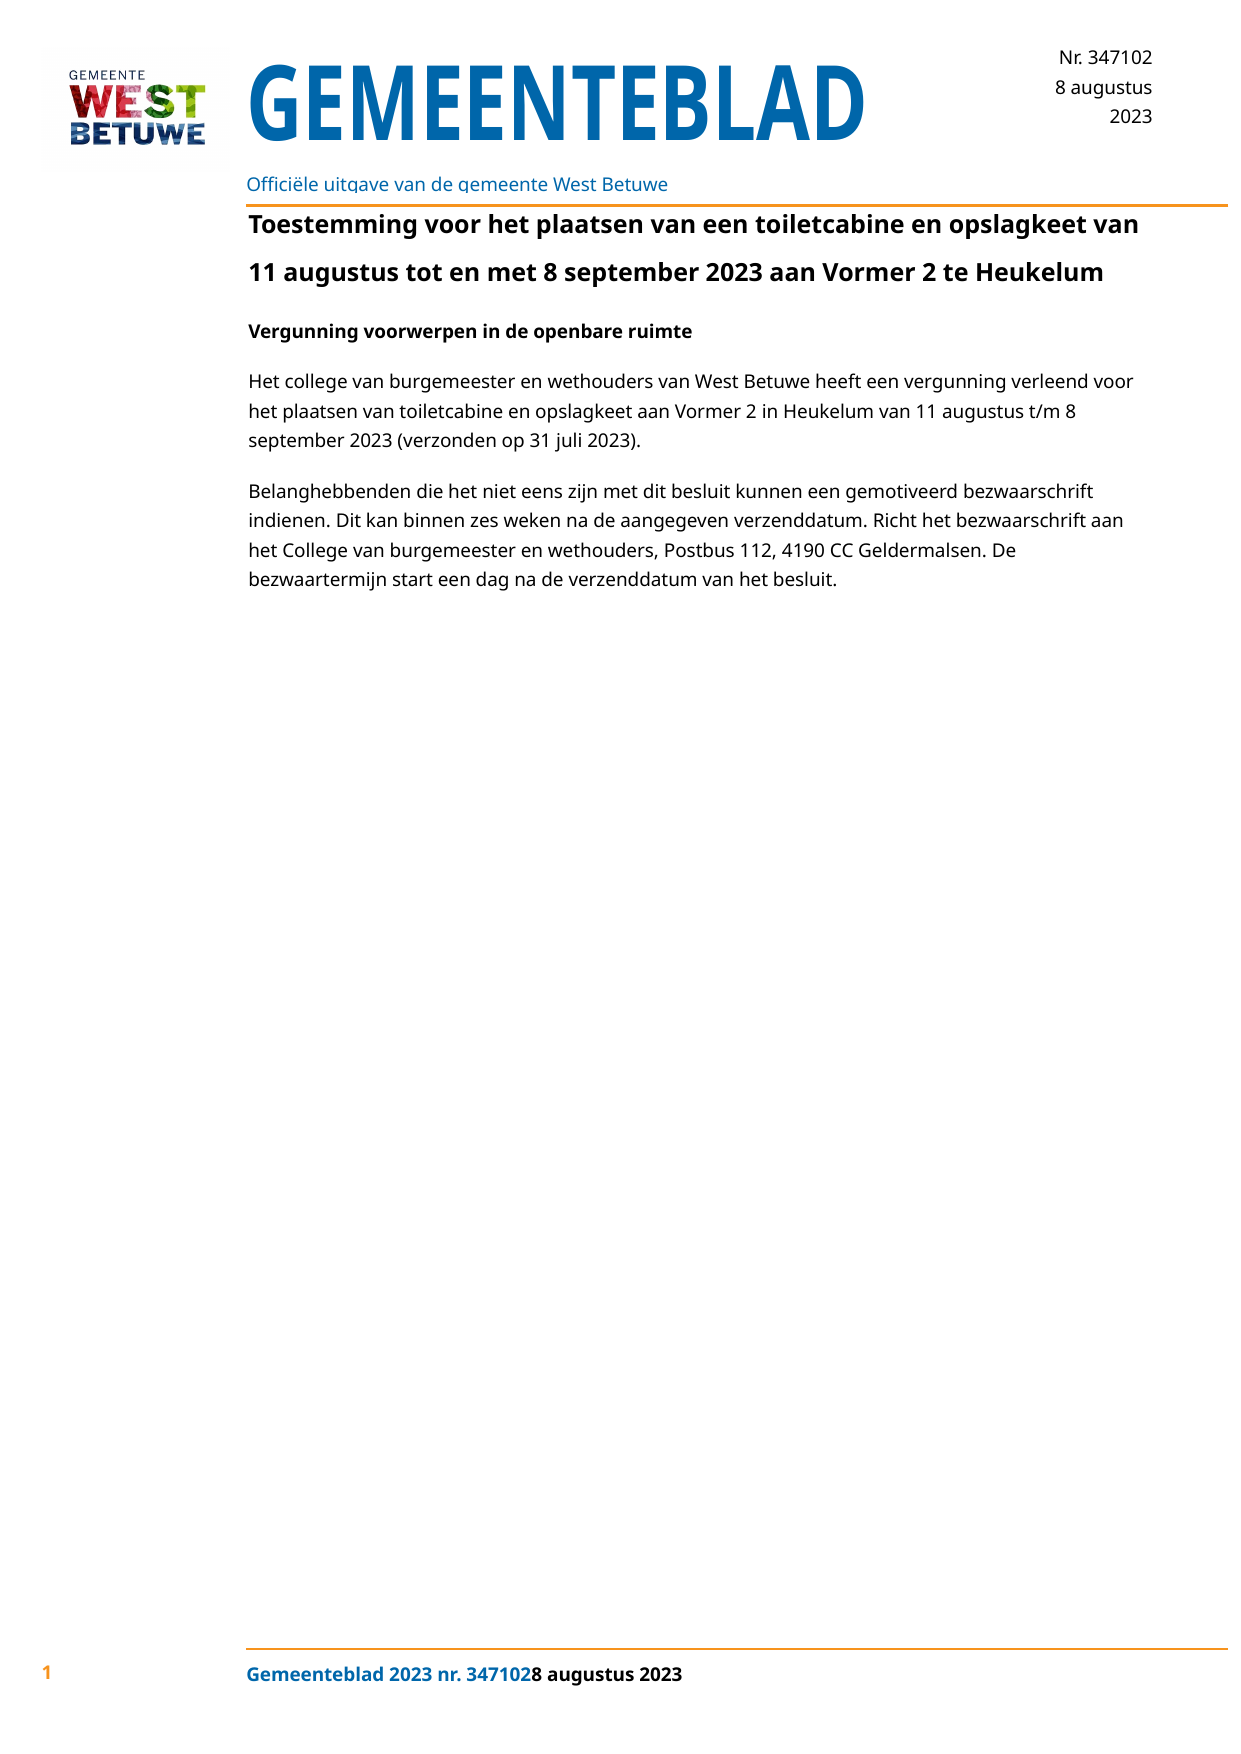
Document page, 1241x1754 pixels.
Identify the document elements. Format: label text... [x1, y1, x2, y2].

text Vergunning voorwerpen in de openbare ruimte [248, 318, 1152, 344]
picture [41, 47, 231, 172]
text Belanghebbenden die het niet eens zijn met dit besluit kunnen een gemotiveerd bezwaarschrift indienen. Dit kan binnen zes weken na de aangegeven verzenddatum. Richt het bezwaarschrift aan het College van burgemeester en wethouders, Postbus 112, 4190 CC Geldermalsen. De bezwaartermijn start een dag na de verzenddatum van het besluit. [248, 478, 1152, 592]
text Het college van burgemeester en wethouders van West Betuwe heeft een vergunning verleend voor het plaatsen van toiletcabine en opslagkeet aan Vormer 2 in Heukelum van 11 augustus t/m 8 september 2023 (verzonden op 31 juli 2023). [248, 368, 1152, 453]
text Toestemming voor het plaatsen van een toiletcabine en opslagkeet van 11 augustus tot en met 8 september 2023 aan Vormer 2 te Heukelum [248, 207, 1152, 288]
